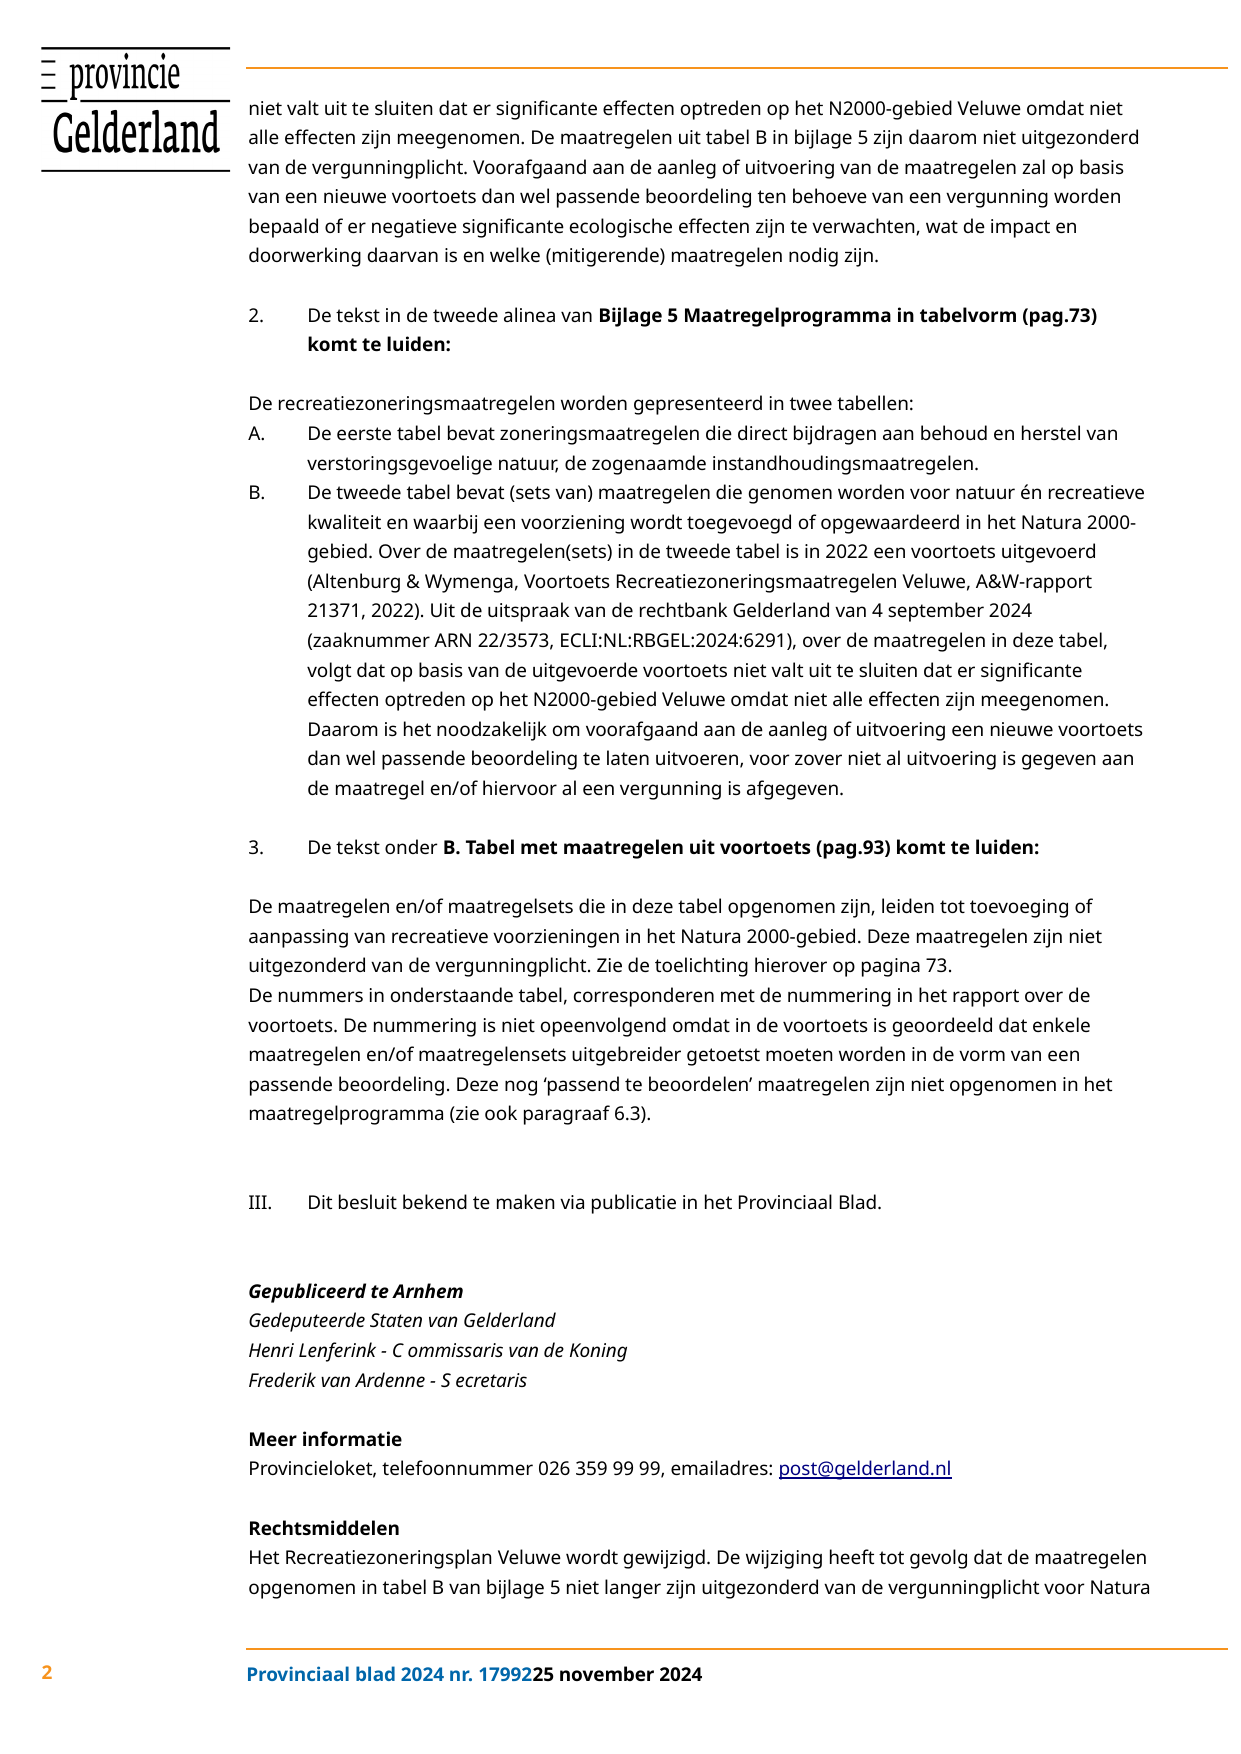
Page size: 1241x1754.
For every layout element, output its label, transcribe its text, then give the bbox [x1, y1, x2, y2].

text niet valt uit te sluiten dat er significante effecten optreden op het N2000-gebied Veluwe omdat niet alle effecten zijn meegenomen. De maatregelen uit tabel B in bijlage 5 zijn daarom niet uitgezonderd van de vergunningplicht. Voorafgaand aan de aanleg of uitvoering van de maatregelen zal op basis van een nieuwe voortoets dan wel passende beoordeling ten behoeve van een vergunning worden bepaald of er negatieve significante ecologische effecten zijn te verwachten, wat de impact en doorwerking daarvan is en welke (mitigerende) maatregelen nodig zijn. [248, 95, 1152, 268]
text Gepubliceerd te Arnhem [248, 1278, 1152, 1304]
list De tweede tabel bevat (sets van) maatregelen die genomen worden voor natuur én recreatieve kwaliteit en waarbij een voorziening wordt toegevoegd of opgewaardeerd in het Natura 2000-gebied. Over de maatregelen(sets) in de tweede tabel is in 2022 een voortoets uitgevoerd (Altenburg & Wymenga, Voortoets Recreatiezoneringsmaatregelen Veluwe, A&W-rapport 21371, 2022). Uit de uitspraak van de rechtbank Gelderland van 4 september 2024 (zaaknummer ARN 22/3573, ECLI:NL:RBGEL:2024:6291), over de maatregelen in deze tabel, volgt dat op basis van de uitgevoerde voortoets niet valt uit te sluiten dat er significante effecten optreden op het N2000-gebied Veluwe omdat niet alle effecten zijn meegenomen. Daarom is het noodzakelijk om voorafgaand aan de aanleg of uitvoering een nieuwe voortoets dan wel passende beoordeling te laten uitvoeren, voor zover niet al uitvoering is gegeven aan de maatregel en/of hiervoor al een vergunning is afgegeven. [248, 479, 1152, 801]
text Meer informatie [248, 1426, 1152, 1452]
text Henri Lenferink - C ommissaris van de Koning [248, 1337, 1152, 1363]
list De tekst in de tweede alinea van Bijlage 5 Maatregelprogramma in tabelvorm (pag.73) komt te luiden: [248, 302, 1152, 357]
text De nummers in onderstaande tabel, corresponderen met de nummering in het rapport over de voortoets. De nummering is niet opeenvolgend omdat in de voortoets is geoordeeld dat enkele maatregelen en/of maatregelensets uitgebreider getoetst moeten worden in de vorm van een passende beoordeling. Deze nog ‘passend te beoordelen’ maatregelen zijn niet opgenomen in het maatregelprogramma (zie ook paragraaf 6.3). [248, 982, 1152, 1126]
list Dit besluit bekend te maken via publicatie in het Provinciaal Blad. [248, 1189, 1152, 1215]
text Frederik van Ardenne - S ecretaris [248, 1367, 1152, 1393]
text Het Recreatiezoneringsplan Veluwe wordt gewijzigd. De wijziging heeft tot gevolg dat de maatregelen opgenomen in tabel B van bijlage 5 niet langer zijn uitgezonderd van de vergunningplicht voor Natura [248, 1544, 1152, 1600]
text Provincieloket, telefoonnummer 026 359 99 99, emailadres: post@gelderland.nl [248, 1456, 1152, 1481]
picture [41, 47, 231, 172]
list De eerste tabel bevat zoneringsmaatregelen die direct bijdragen aan behoud en herstel van verstoringsgevoelige natuur, de zogenaamde instandhoudingsmaatregelen. [248, 420, 1152, 476]
text Rechtsmiddelen [248, 1515, 1152, 1541]
text De recreatiezoneringsmaatregelen worden gepresenteerd in twee tabellen: [248, 391, 1152, 416]
list De tekst onder B. Tabel met maatregelen uit voortoets (pag.93) komt te luiden: [248, 834, 1152, 860]
text De maatregelen en/of maatregelsets die in deze tabel opgenomen zijn, leiden tot toevoeging of aanpassing van recreatieve voorzieningen in het Natura 2000-gebied. Deze maatregelen zijn niet uitgezonderd van de vergunningplicht. Zie de toelichting hierover op pagina 73. [248, 893, 1152, 978]
text Gedeputeerde Staten van Gelderland [248, 1308, 1152, 1333]
